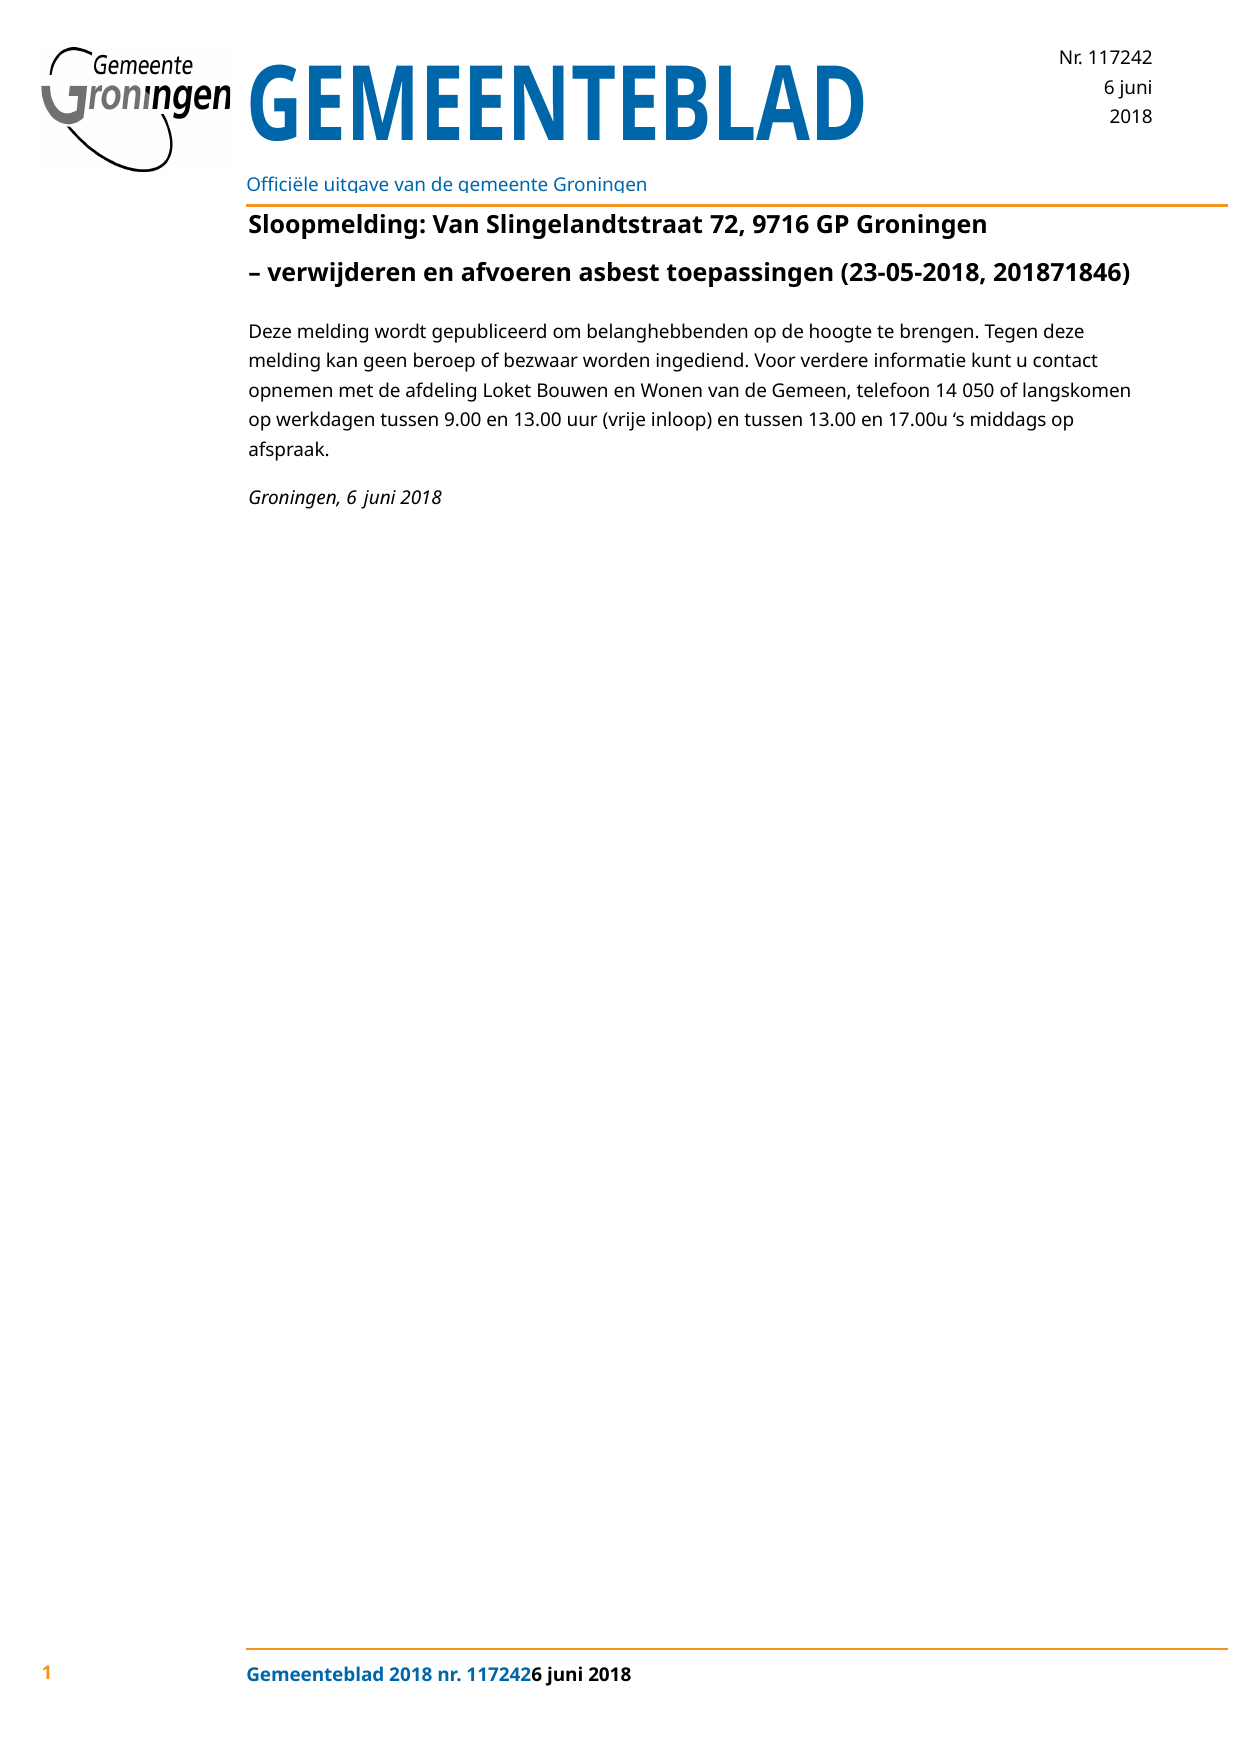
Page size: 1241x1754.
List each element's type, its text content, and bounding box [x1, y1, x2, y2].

picture [41, 47, 231, 172]
text Groningen, 6 juni 2018 [248, 484, 1152, 510]
text Sloopmelding: Van Slingelandtstraat 72, 9716 GP Groningen – verwijderen en afvoeren asbest toepassingen (23-05-2018, 201871846) [248, 207, 1152, 288]
text Deze melding wordt gepubliceerd om belanghebbenden op de hoogte te brengen. Tegen deze melding kan geen beroep of bezwaar worden ingediend. Voor verdere informatie kunt u contact opnemen met de afdeling Loket Bouwen en Wonen van de Gemeen, telefoon 14 050 of langskomen op werkdagen tussen 9.00 en 13.00 uur (vrije inloop) en tussen 13.00 en 17.00u ‘s middags op afspraak. [248, 318, 1152, 462]
